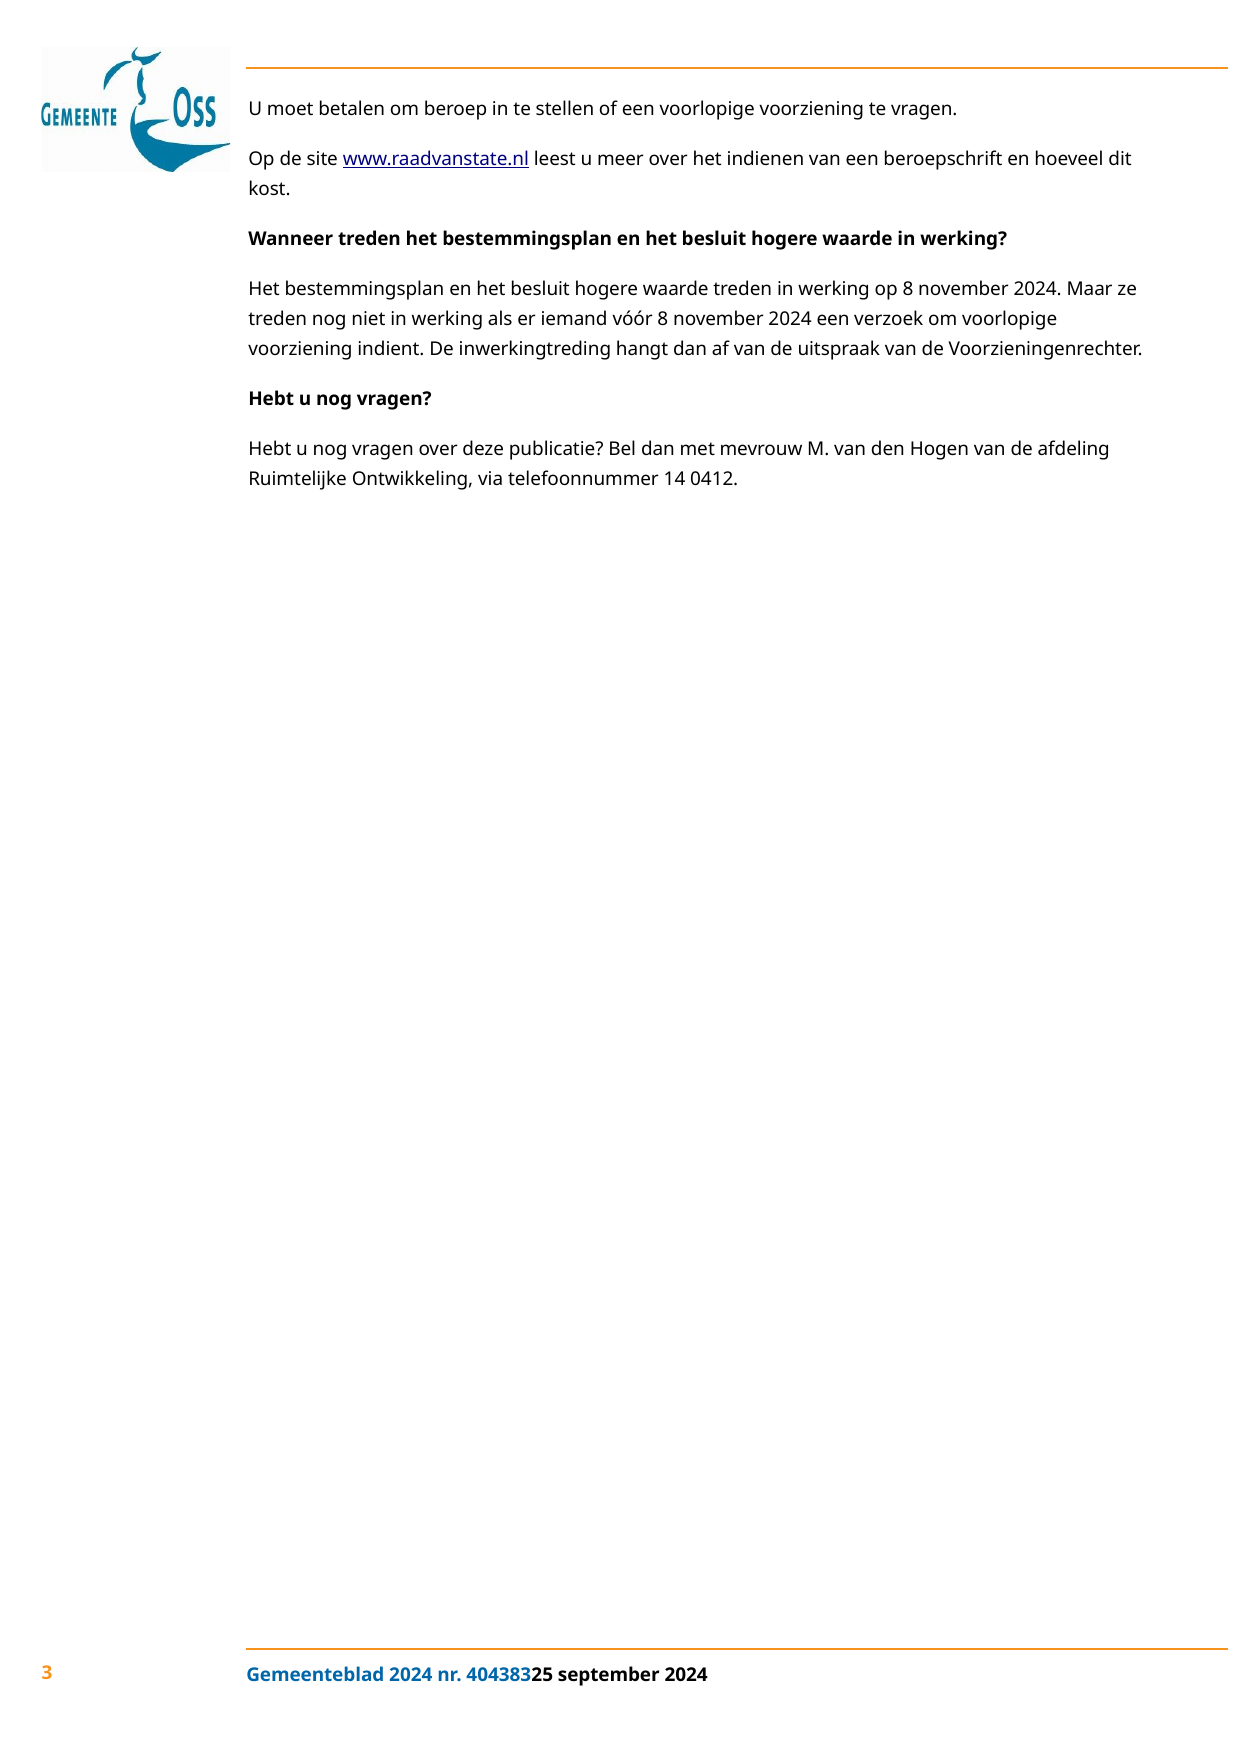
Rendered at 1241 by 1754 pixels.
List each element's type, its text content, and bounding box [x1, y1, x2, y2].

text U moet betalen om beroep in te stellen of een voorlopige voorziening te vragen. [248, 95, 1152, 121]
text Hebt u nog vragen? [248, 385, 1152, 411]
text Op de site www.raadvanstate.nl leest u meer over het indienen van een beroepschrift en hoeveel dit kost. [248, 145, 1152, 201]
text Het bestemmingsplan en het besluit hogere waarde treden in werking op 8 november 2024. Maar ze treden nog niet in werking als er iemand vóór 8 november 2024 een verzoek om voorlopige voorziening indient. De inwerkingtreding hangt dan af van de uitspraak van de Voorzieningenrechter. [248, 276, 1152, 361]
picture [41, 47, 231, 172]
text Hebt u nog vragen over deze publicatie? Bel dan met mevrouw M. van den Hogen van de afdeling Ruimtelijke Ontwikkeling, via telefoonnummer 14 0412. [248, 436, 1152, 491]
text Wanneer treden het bestemmingsplan en het besluit hogere waarde in werking? [248, 225, 1152, 251]
